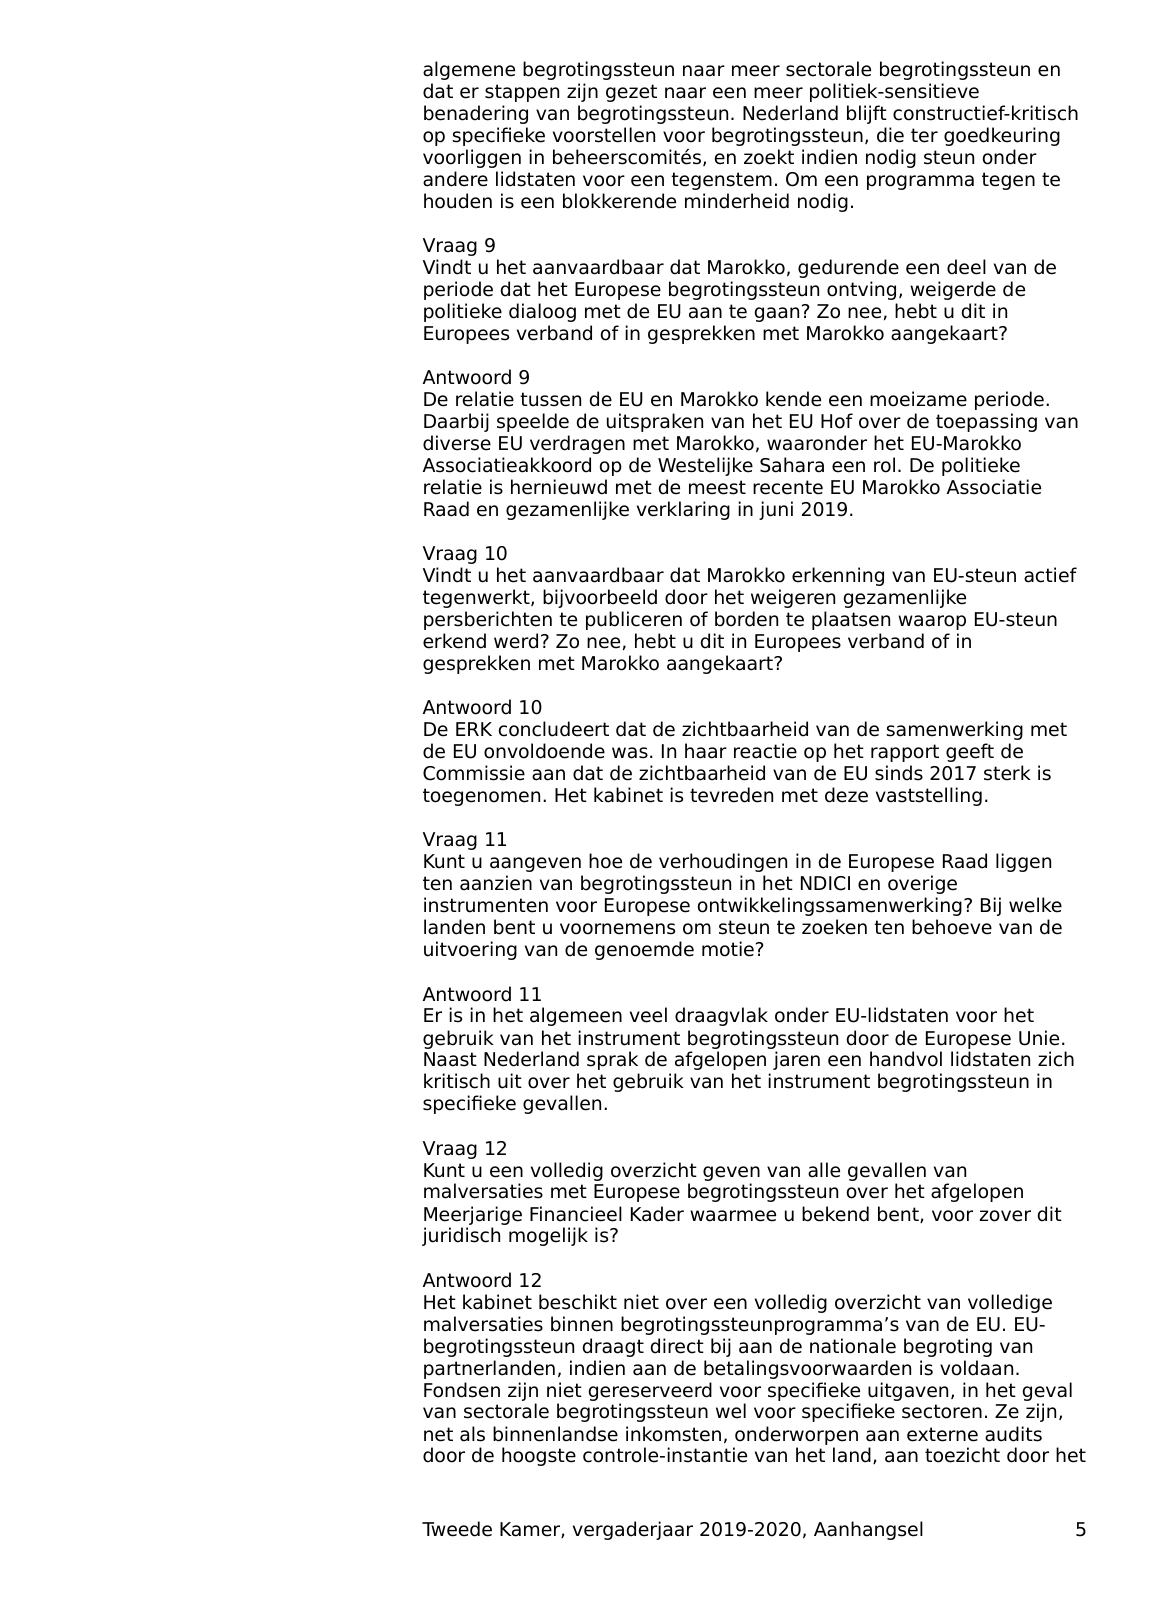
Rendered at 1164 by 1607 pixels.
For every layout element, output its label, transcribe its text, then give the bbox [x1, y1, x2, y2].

text Er is in het algemeen veel draagvlak onder EU-lidstaten voor het gebruik van het instrument begrotingssteun door de Europese Unie. Naast Nederland sprak de afgelopen jaren een handvol lidstaten zich kritisch uit over het gebruik van het instrument begrotingssteun in specifieke gevallen. [422, 1005, 1087, 1115]
text Antwoord 10 [422, 697, 1087, 719]
text Vindt u het aanvaardbaar dat Marokko erkenning van EU-steun actief tegenwerkt, bijvoorbeeld door het weigeren gezamenlijke persberichten te publiceren of borden te plaatsen waarop EU-steun erkend werd? Zo nee, hebt u dit in Europees verband of in gesprekken met Marokko aangekaart? [422, 565, 1087, 675]
text Antwoord 11 [422, 983, 1087, 1005]
text Vraag 11 [422, 829, 1087, 851]
text Vindt u het aanvaardbaar dat Marokko, gedurende een deel van de periode dat het Europese begrotingssteun ontving, weigerde de politieke dialoog met de EU aan te gaan? Zo nee, hebt u dit in Europees verband of in gesprekken met Marokko aangekaart? [422, 257, 1087, 345]
text Het kabinet beschikt niet over een volledig overzicht van volledige malversaties binnen begrotingssteunprogramma’s van de EU. EU-begrotingssteun draagt direct bij aan de nationale begroting van partnerlanden, indien aan de betalingsvoorwaarden is voldaan. Fondsen zijn niet gereserveerd voor specifieke uitgaven, in het geval van sectorale begrotingssteun wel voor specifieke sectoren. Ze zijn, net als binnenlandse inkomsten, onderworpen aan externe audits door de hoogste controle-instantie van het land, aan toezicht door het [422, 1292, 1087, 1467]
text De relatie tussen de EU en Marokko kende een moeizame periode. Daarbij speelde de uitspraken van het EU Hof over de toepassing van diverse EU verdragen met Marokko, waaronder het EU-Marokko Associatieakkoord op de Westelijke Sahara een rol. De politieke relatie is hernieuwd met de meest recente EU Marokko Associatie Raad en gezamenlijke verklaring in juni 2019. [422, 389, 1087, 521]
text Kunt u aangeven hoe de verhoudingen in de Europese Raad liggen ten aanzien van begrotingssteun in het NDICI en overige instrumenten voor Europese ontwikkelingssamenwerking? Bij welke landen bent u voornemens om steun te zoeken ten behoeve van de uitvoering van de genoemde motie? [422, 851, 1087, 961]
text Antwoord 12 [422, 1269, 1087, 1292]
text De ERK concludeert dat de zichtbaarheid van de samenwerking met de EU onvoldoende was. In haar reactie op het rapport geeft de Commissie aan dat de zichtbaarheid van de EU sinds 2017 sterk is toegenomen. Het kabinet is tevreden met deze vaststelling. [422, 719, 1087, 807]
text Kunt u een volledig overzicht geven van alle gevallen van malversaties met Europese begrotingssteun over het afgelopen Meerjarige Financieel Kader waarmee u bekend bent, voor zover dit juridisch mogelijk is? [422, 1159, 1087, 1247]
text Vraag 12 [422, 1137, 1087, 1159]
text algemene begrotingssteun naar meer sectorale begrotingssteun en dat er stappen zijn gezet naar een meer politiek-sensitieve benadering van begrotingssteun. Nederland blijft constructief-kritisch op specifieke voorstellen voor begrotingssteun, die ter goedkeuring voorliggen in beheerscomités, en zoekt indien nodig steun onder andere lidstaten voor een tegenstem. Om een programma tegen te houden is een blokkerende minderheid nodig. [422, 59, 1087, 213]
text Vraag 10 [422, 543, 1087, 565]
text Antwoord 9 [422, 367, 1087, 389]
text Vraag 9 [422, 235, 1087, 257]
